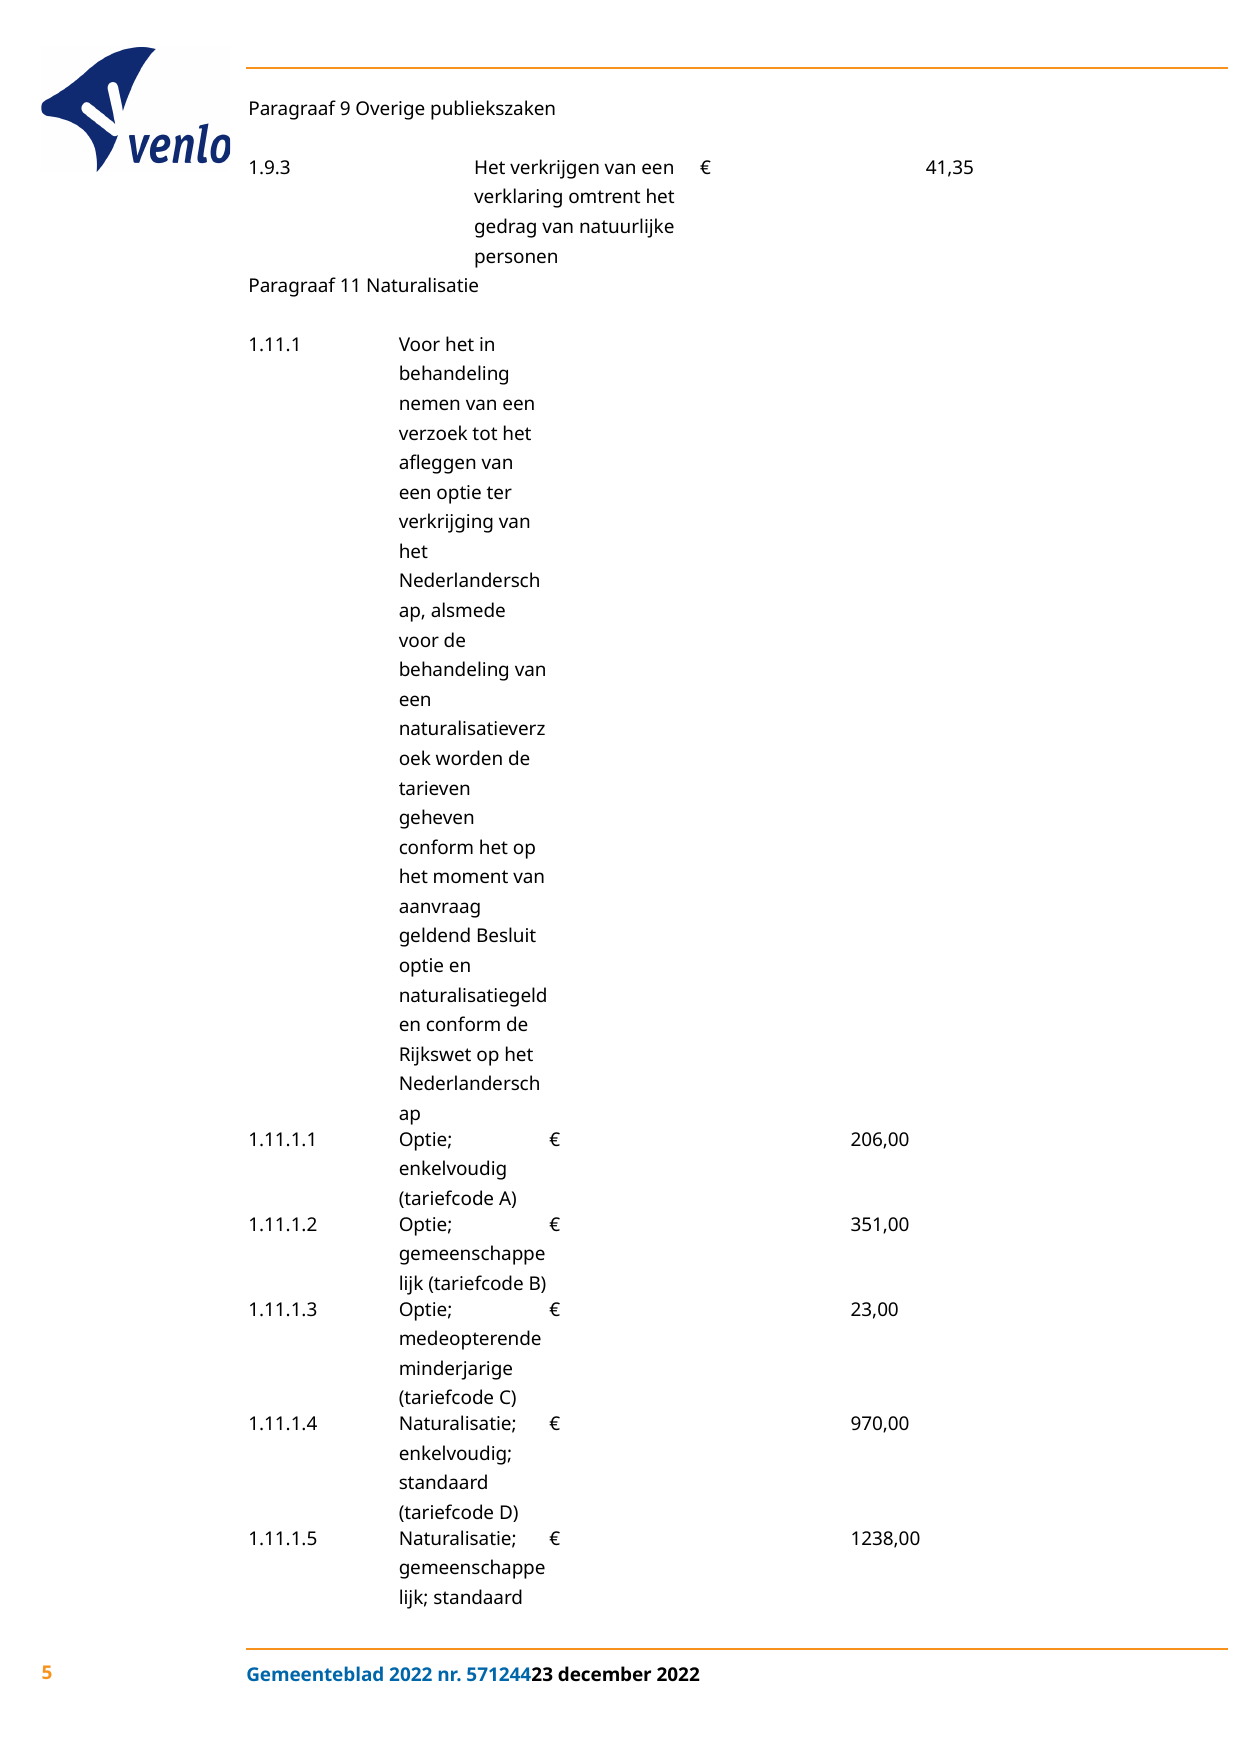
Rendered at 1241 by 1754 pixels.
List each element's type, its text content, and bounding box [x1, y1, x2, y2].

table_header 41,35 [926, 154, 1152, 268]
table_header Het verkrijgen van een verklaring omtrent het gedrag van natuurlijke personen [474, 154, 700, 268]
table_cell 1.11.1.3 [248, 1296, 398, 1410]
table_cell € [549, 1211, 850, 1296]
table_cell 206,00 [850, 1126, 1152, 1211]
table_header € [700, 154, 926, 268]
table_header [700, 331, 1001, 1126]
table_cell Optie; medeopterende minderjarige (tariefcode C) [399, 1296, 549, 1410]
table_cell 1238,00 [850, 1525, 1152, 1609]
table_header [549, 331, 700, 1126]
table_cell 1.11.1.2 [248, 1211, 398, 1296]
text Paragraaf 9 Overige publiekszaken [248, 95, 1152, 121]
table_cell 1.11.1.4 [248, 1410, 398, 1525]
table_cell 970,00 [850, 1410, 1152, 1525]
table_cell Naturalisatie; enkelvoudig; standaard (tariefcode D) [399, 1410, 549, 1525]
table_cell Optie; gemeenschappelijk (tariefcode B) [399, 1211, 549, 1296]
table_header [1001, 331, 1152, 1126]
table_header 1.11.1 [248, 331, 398, 1126]
table_cell € [549, 1410, 850, 1525]
picture [41, 47, 231, 172]
table_cell Naturalisatie; gemeenschappelijk; standaard [399, 1525, 549, 1609]
table_cell 1.11.1.5 [248, 1525, 398, 1609]
table_header 1.9.3 [248, 154, 474, 268]
table_cell 23,00 [850, 1296, 1152, 1410]
table_cell 351,00 [850, 1211, 1152, 1296]
table_cell 1.11.1.1 [248, 1126, 398, 1211]
table_cell € [549, 1296, 850, 1410]
table_cell Optie; enkelvoudig (tariefcode A) [399, 1126, 549, 1211]
table_cell € [549, 1126, 850, 1211]
text Paragraaf 11 Naturalisatie [248, 272, 1152, 297]
table_cell € [549, 1525, 850, 1609]
table_header Voor het in behandeling nemen van een verzoek tot het afleggen van een optie ter verkrijging van het Nederlanderschap, alsmede voor de behandeling van een naturalisatieverzoek worden de tarieven geheven conform het op het moment van aanvraag geldend Besluit optie en naturalisatiegelden conform de Rijkswet op het Nederlanderschap [399, 331, 549, 1126]
